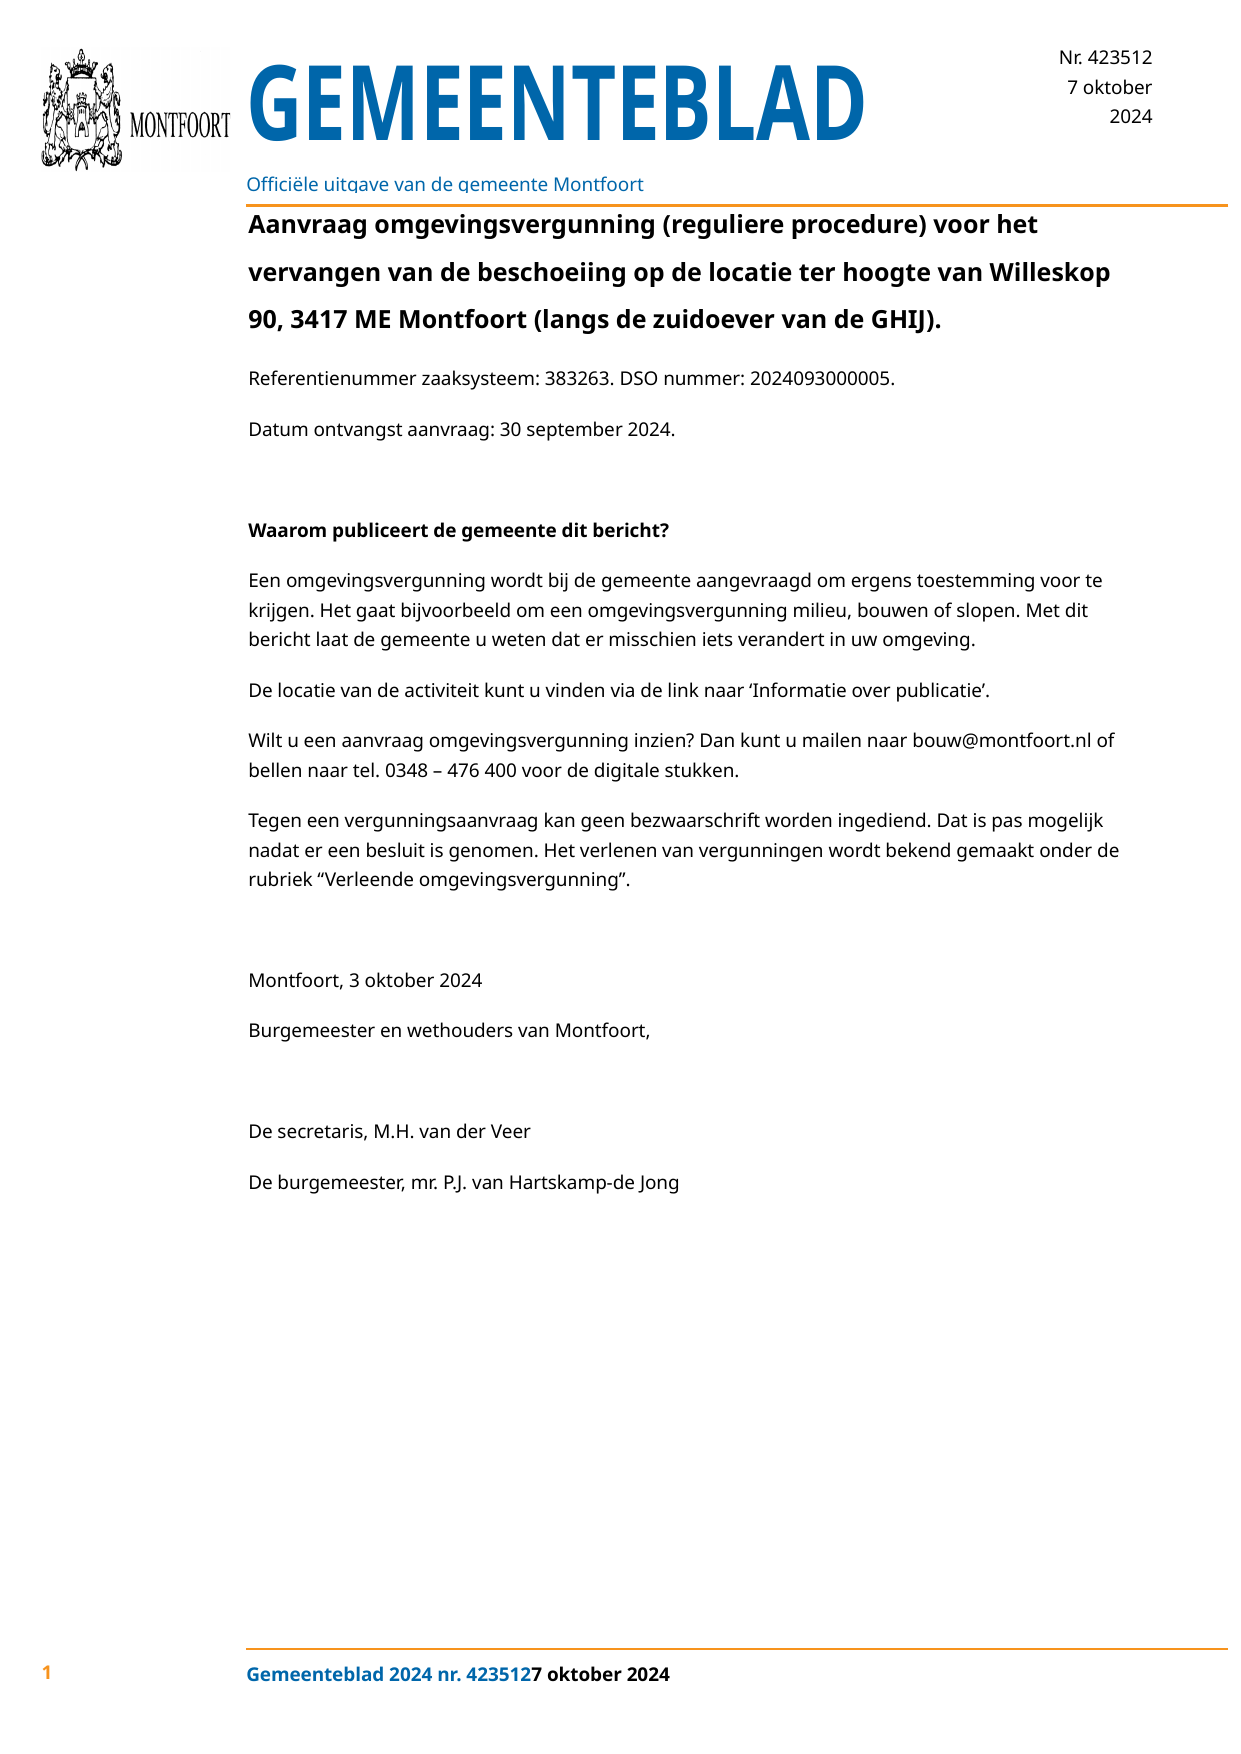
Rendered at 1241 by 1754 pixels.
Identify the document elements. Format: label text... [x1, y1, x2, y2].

text De burgemeester, mr. P.J. van Hartskamp-de Jong [248, 1169, 1152, 1194]
text Referentienummer zaaksysteem: 383263. DSO nummer: 2024093000005. [248, 366, 1152, 391]
text Burgemeester en wethouders van Montfoort, [248, 1018, 1152, 1043]
text Montfoort, 3 oktober 2024 [248, 967, 1152, 993]
text Wilt u een aanvraag omgevingsvergunning inzien? Dan kunt u mailen naar bouw@montfoort.nl of bellen naar tel. 0348 – 476 400 voor de digitale stukken. [248, 727, 1152, 782]
text Aanvraag omgevingsvergunning (reguliere procedure) voor het vervangen van de beschoeiing op de locatie ter hoogte van Willeskop 90, 3417 ME Montfoort (langs de zuidoever van de GHIJ). [248, 207, 1152, 336]
text Tegen een vergunningsaanvraag kan geen bezwaarschrift worden ingediend. Dat is pas mogelijk nadat er een besluit is genomen. Het verlenen van vergunningen wordt bekend gemaakt onder de rubriek “Verleende omgevingsvergunning”. [248, 807, 1152, 892]
text De secretaris, M.H. van der Veer [248, 1118, 1152, 1144]
text Waarom publiceert de gemeente dit bericht? [248, 517, 1152, 542]
picture [41, 47, 231, 172]
text Een omgevingsvergunning wordt bij de gemeente aangevraagd om ergens toestemming voor te krijgen. Het gaat bijvoorbeeld om een omgevingsvergunning milieu, bouwen of slopen. Met dit bericht laat de gemeente u weten dat er misschien iets verandert in uw omgeving. [248, 567, 1152, 652]
text De locatie van de activiteit kunt u vinden via de link naar ‘Informatie over publicatie’. [248, 677, 1152, 702]
text Datum ontvangst aanvraag: 30 september 2024. [248, 416, 1152, 442]
